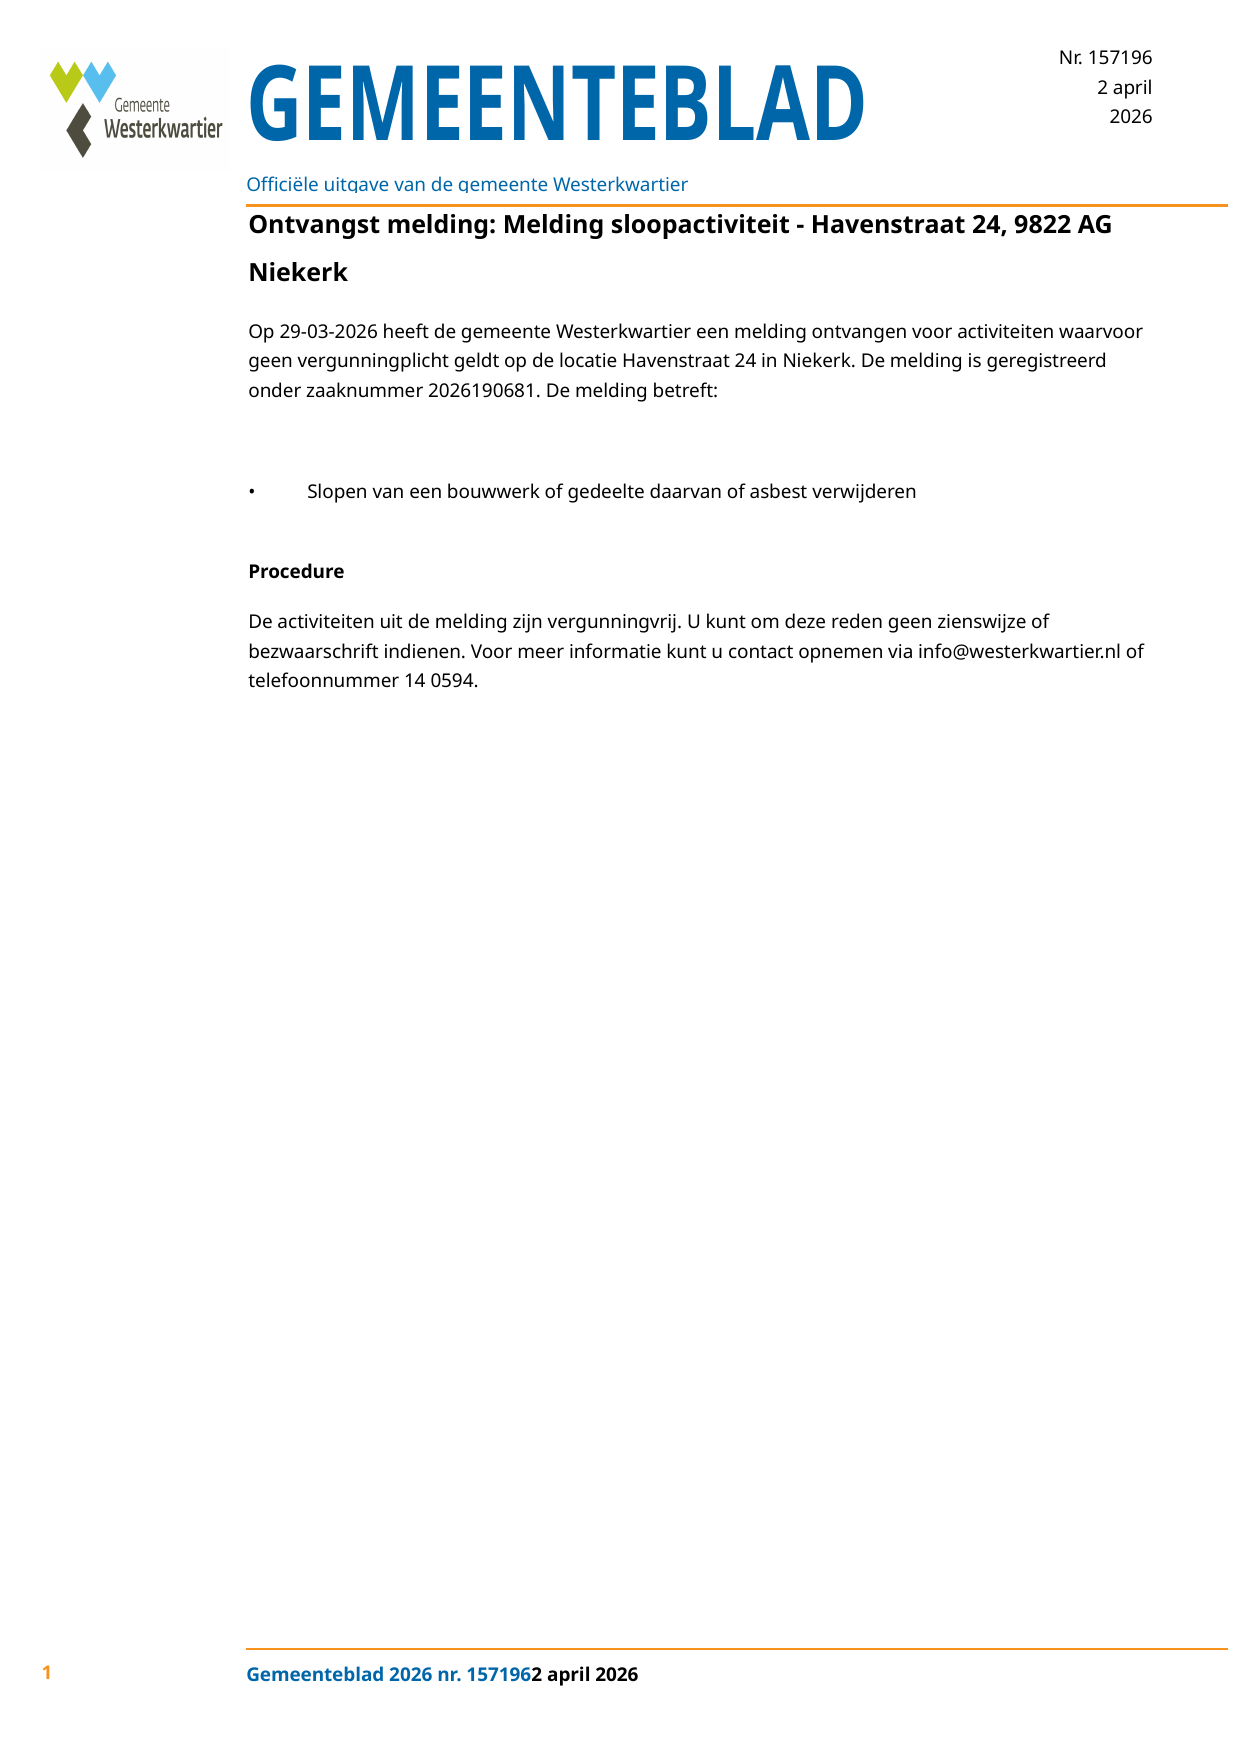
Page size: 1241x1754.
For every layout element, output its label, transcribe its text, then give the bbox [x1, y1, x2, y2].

text Ontvangst melding: Melding sloopactiviteit - Havenstraat 24, 9822 AG Niekerk [248, 207, 1152, 288]
text Procedure [248, 558, 1152, 584]
list Slopen van een bouwwerk of gedeelte daarvan of asbest verwijderen [248, 478, 1152, 504]
text De activiteiten uit de melding zijn vergunningvrij. U kunt om deze reden geen zienswijze of bezwaarschrift indienen. Voor meer informatie kunt u contact opnemen via info@westerkwartier.nl of telefoonnummer 14 0594. [248, 608, 1152, 693]
text Op 29-03-2026 heeft de gemeente Westerkwartier een melding ontvangen voor activiteiten waarvoor geen vergunningplicht geldt op de locatie Havenstraat 24 in Niekerk. De melding is geregistreerd onder zaaknummer 2026190681. De melding betreft: [248, 318, 1152, 403]
picture [41, 47, 231, 172]
